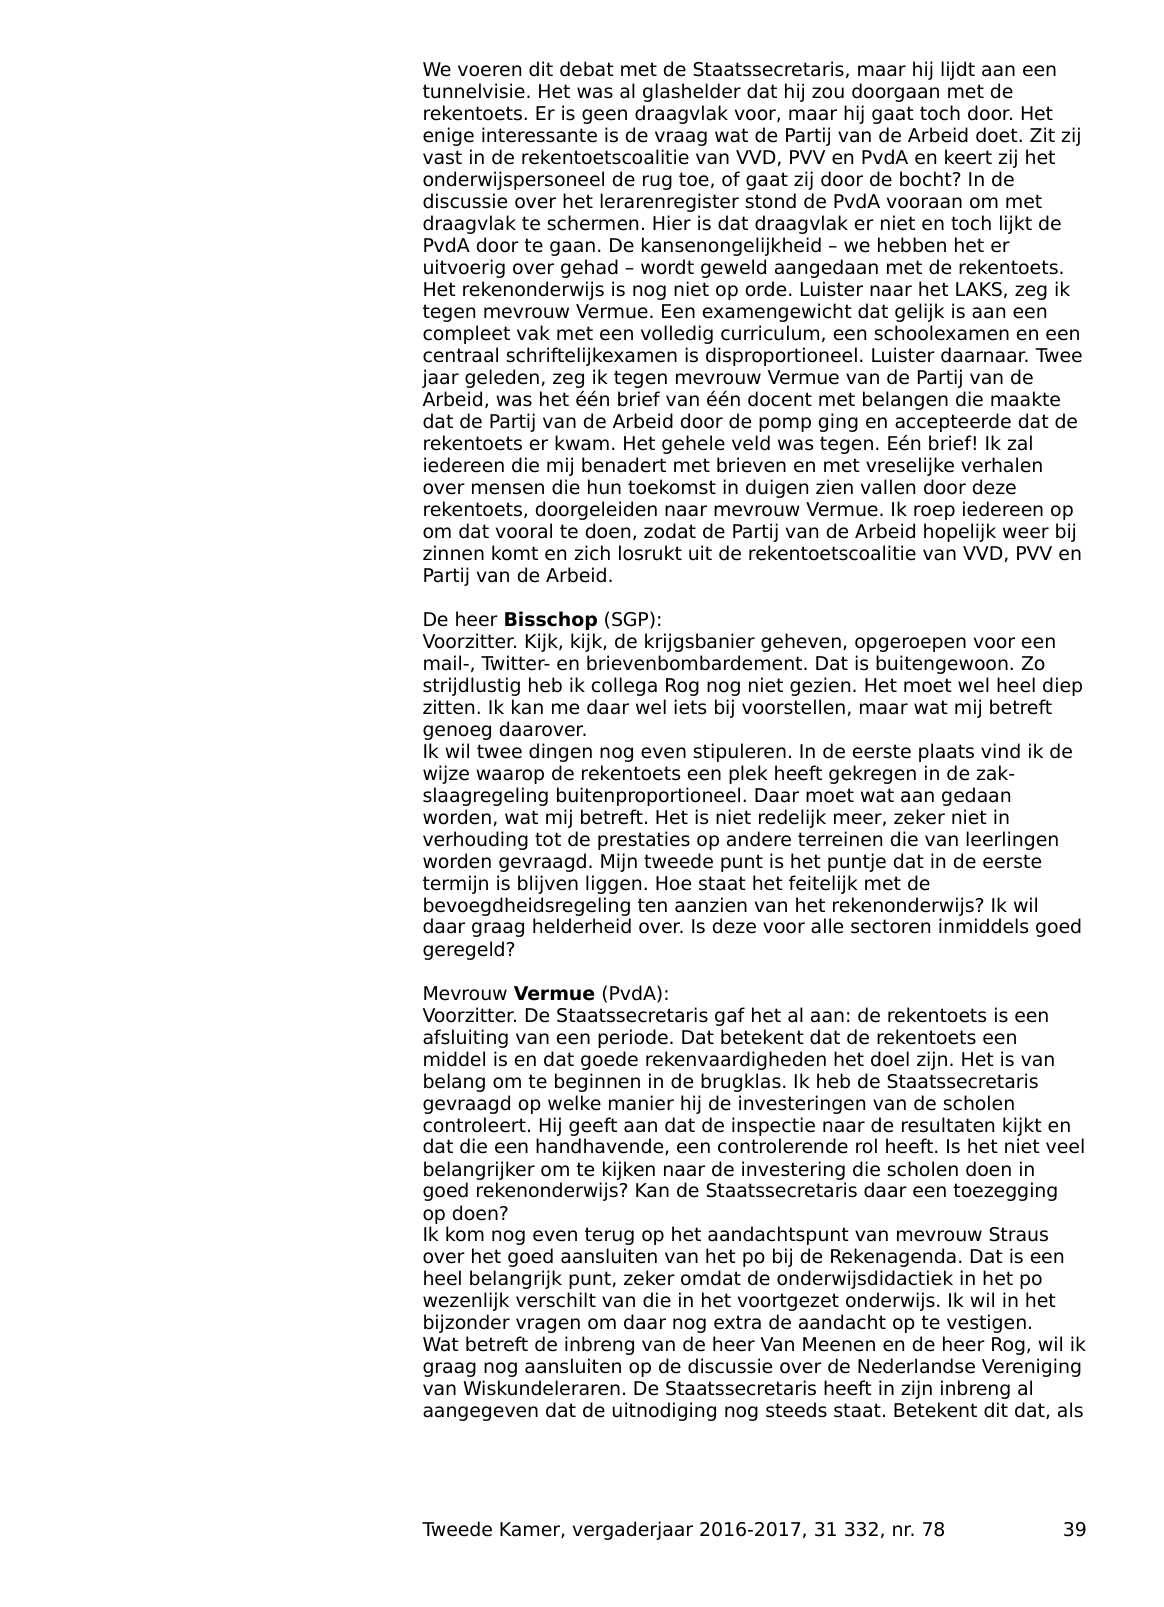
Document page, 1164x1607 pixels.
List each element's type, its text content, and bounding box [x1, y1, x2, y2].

text Voorzitter. Kijk, kijk, de krijgsbanier geheven, opgeroepen voor een mail-, Twitter- en brievenbombardement. Dat is buitengewoon. Zo strijdlustig heb ik collega Rog nog niet gezien. Het moet wel heel diep zitten. Ik kan me daar wel iets bij voorstellen, maar wat mij betreft genoeg daarover. [422, 631, 1087, 741]
text De heer Bisschop (SGP): [422, 609, 1087, 631]
text We voeren dit debat met de Staatssecretaris, maar hij lijdt aan een tunnelvisie. Het was al glashelder dat hij zou doorgaan met de rekentoets. Er is geen draagvlak voor, maar hij gaat toch door. Het enige interessante is de vraag wat de Partij van de Arbeid doet. Zit zij vast in de rekentoetscoalitie van VVD, PVV en PvdA en keert zij het onderwijspersoneel de rug toe, of gaat zij door de bocht? In de discussie over het lerarenregister stond de PvdA vooraan om met draagvlak te schermen. Hier is dat draagvlak er niet en toch lijkt de PvdA door te gaan. De kansenongelijkheid – we hebben het er uitvoerig over gehad – wordt geweld aangedaan met de rekentoets. Het rekenonderwijs is nog niet op orde. Luister naar het LAKS, zeg ik tegen mevrouw Vermue. Een examengewicht dat gelijk is aan een compleet vak met een volledig curriculum, een schoolexamen en een centraal schriftelijkexamen is disproportioneel. Luister daarnaar. Twee jaar geleden, zeg ik tegen mevrouw Vermue van de Partij van de Arbeid, was het één brief van één docent met belangen die maakte dat de Partij van de Arbeid door de pomp ging en accepteerde dat de rekentoets er kwam. Het gehele veld was tegen. Eén brief! Ik zal iedereen die mij benadert met brieven en met vreselijke verhalen over mensen die hun toekomst in duigen zien vallen door deze rekentoets, doorgeleiden naar mevrouw Vermue. Ik roep iedereen op om dat vooral te doen, zodat de Partij van de Arbeid hopelijk weer bij zinnen komt en zich losrukt uit de rekentoetscoalitie van VVD, PVV en Partij van de Arbeid. [422, 59, 1087, 587]
text Mevrouw Vermue (PvdA): [422, 983, 1087, 1004]
text Voorzitter. De Staatssecretaris gaf het al aan: de rekentoets is een afsluiting van een periode. Dat betekent dat de rekentoets een middel is en dat goede rekenvaardigheden het doel zijn. Het is van belang om te beginnen in de brugklas. Ik heb de Staatssecretaris gevraagd op welke manier hij de investeringen van de scholen controleert. Hij geeft aan dat de inspectie naar de resultaten kijkt en dat die een handhavende, een controlerende rol heeft. Is het niet veel belangrijker om te kijken naar de investering die scholen doen in goed rekenonderwijs? Kan de Staatssecretaris daar een toezegging op doen? [422, 1004, 1087, 1224]
text Ik wil twee dingen nog even stipuleren. In de eerste plaats vind ik de wijze waarop de rekentoets een plek heeft gekregen in de zak-slaagregeling buitenproportioneel. Daar moet wat aan gedaan worden, wat mij betreft. Het is niet redelijk meer, zeker niet in verhouding tot de prestaties op andere terreinen die van leerlingen worden gevraagd. Mijn tweede punt is het puntje dat in de eerste termijn is blijven liggen. Hoe staat het feitelijk met de bevoegdheidsregeling ten aanzien van het rekenonderwijs? Ik wil daar graag helderheid over. Is deze voor alle sectoren inmiddels goed geregeld? [422, 741, 1087, 960]
text Wat betreft de inbreng van de heer Van Meenen en de heer Rog, wil ik graag nog aansluiten op de discussie over de Nederlandse Vereniging van Wiskundeleraren. De Staatssecretaris heeft in zijn inbreng al aangegeven dat de uitnodiging nog steeds staat. Betekent dit dat, als [422, 1334, 1087, 1422]
text Ik kom nog even terug op het aandachtspunt van mevrouw Straus over het goed aansluiten van het po bij de Rekenagenda. Dat is een heel belangrijk punt, zeker omdat de onderwijsdidactiek in het po wezenlijk verschilt van die in het voortgezet onderwijs. Ik wil in het bijzonder vragen om daar nog extra de aandacht op te vestigen. [422, 1224, 1087, 1334]
